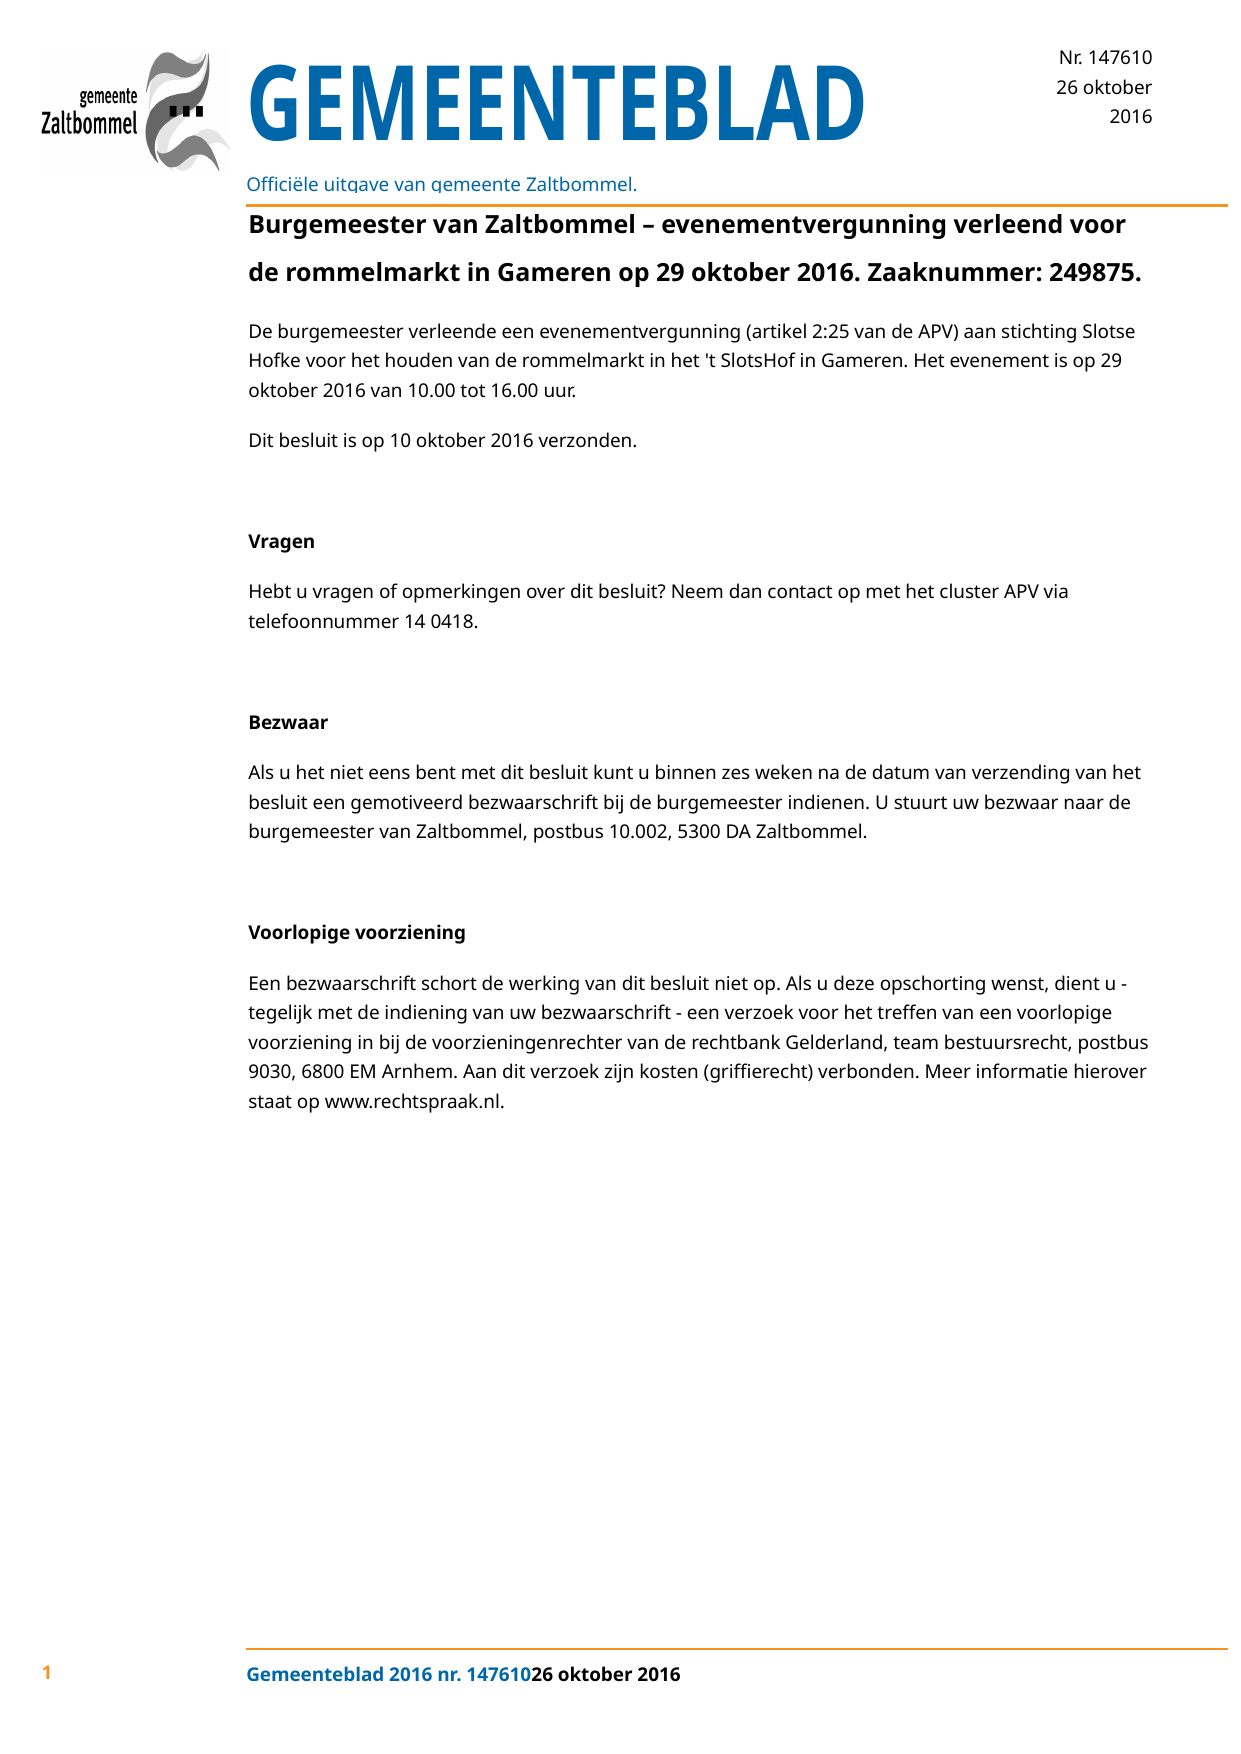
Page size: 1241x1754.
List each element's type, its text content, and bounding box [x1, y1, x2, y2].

text Voorlopige voorziening [248, 919, 1152, 945]
picture [41, 47, 231, 172]
text Vragen [248, 528, 1152, 554]
text Hebt u vragen of opmerkingen over dit besluit? Neem dan contact op met het cluster APV via telefoonnummer 14 0418. [248, 579, 1152, 634]
text Burgemeester van Zaltbommel – evenementvergunning verleend voor de rommelmarkt in Gameren op 29 oktober 2016. Zaaknummer: 249875. [248, 207, 1152, 288]
text De burgemeester verleende een evenementvergunning (artikel 2:25 van de APV) aan stichting Slotse Hofke voor het houden van de rommelmarkt in het 't SlotsHof in Gameren. Het evenement is op 29 oktober 2016 van 10.00 tot 16.00 uur. [248, 318, 1152, 403]
text Dit besluit is op 10 oktober 2016 verzonden. [248, 427, 1152, 453]
text Als u het niet eens bent met dit besluit kunt u binnen zes weken na de datum van verzending van het besluit een gemotiveerd bezwaarschrift bij de burgemeester indienen. U stuurt uw bezwaar naar de burgemeester van Zaltbommel, postbus 10.002, 5300 DA Zaltbommel. [248, 759, 1152, 844]
text Bezwaar [248, 709, 1152, 735]
text Een bezwaarschrift schort de werking van dit besluit niet op. Als u deze opschorting wenst, dient u - tegelijk met de indiening van uw bezwaarschrift - een verzoek voor het treffen van een voorlopige voorziening in bij de voorzieningenrechter van de rechtbank Gelderland, team bestuursrecht, postbus 9030, 6800 EM Arnhem. Aan dit verzoek zijn kosten (griffierecht) verbonden. Meer informatie hierover staat op www.rechtspraak.nl. [248, 970, 1152, 1114]
